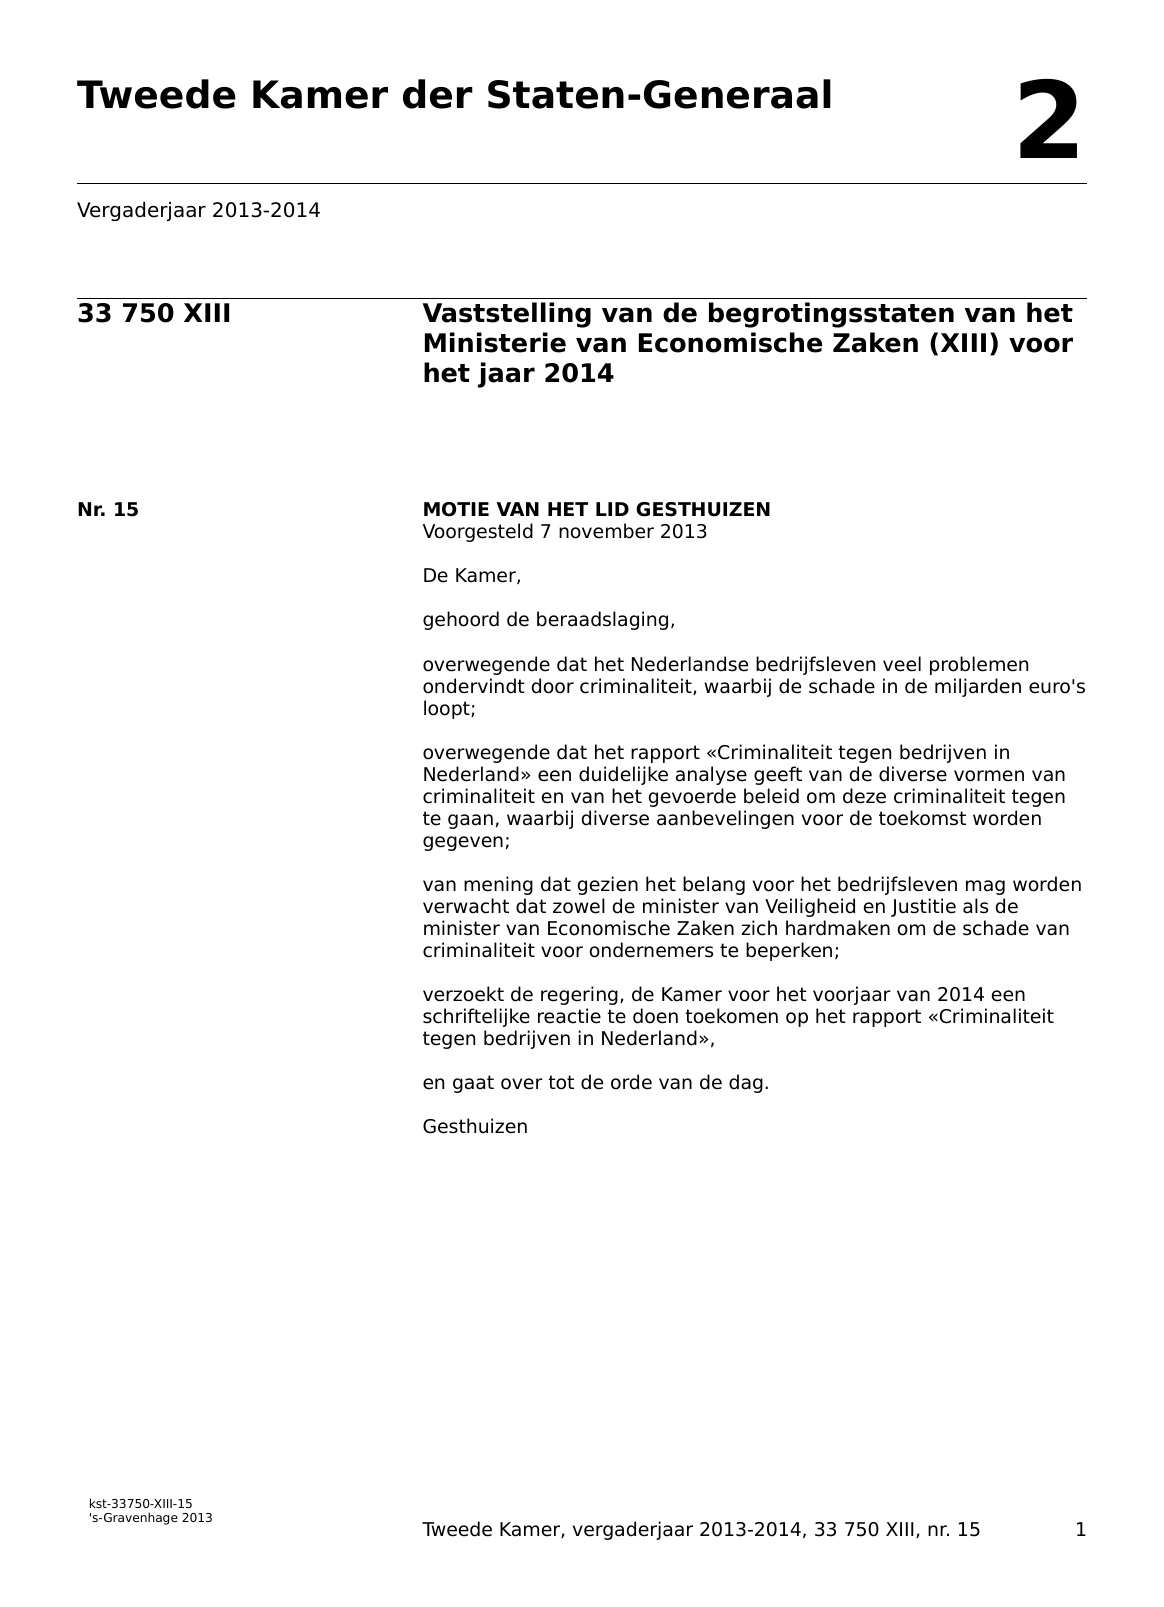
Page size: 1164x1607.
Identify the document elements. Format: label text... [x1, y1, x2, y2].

text van mening dat gezien het belang voor het bedrijfsleven mag worden verwacht dat zowel de minister van Veiligheid en Justitie als de minister van Economische Zaken zich hardmaken om de schade van criminaliteit voor ondernemers te beperken; [422, 874, 1087, 962]
text overwegende dat het rapport «Criminaliteit tegen bedrijven in Nederland» een duidelijke analyse geeft van de diverse vormen van criminaliteit en van het gevoerde beleid om deze criminaliteit tegen te gaan, waarbij diverse aanbevelingen voor de toekomst worden gegeven; [422, 742, 1087, 852]
subtitle 33 750 XIII Vaststelling van de begrotingsstaten van het Ministerie van Economische Zaken (XIII) voor het jaar 2014 [77, 299, 1087, 388]
text 's-Gravenhage 2013 [88, 1511, 323, 1525]
text en gaat over tot de orde van de dag. [422, 1072, 1087, 1094]
table_header 2 [886, 59, 1087, 183]
table_cell Vergaderjaar 2013-2014 [77, 184, 1087, 298]
text verzoekt de regering, de Kamer voor het voorjaar van 2014 een schriftelijke reactie te doen toekomen op het rapport «Criminaliteit tegen bedrijven in Nederland», [422, 984, 1087, 1050]
table_header Tweede Kamer der Staten-Generaal [77, 59, 886, 183]
text overwegende dat het Nederlandse bedrijfsleven veel problemen ondervindt door criminaliteit, waarbij de schade in de miljarden euro's loopt; [422, 653, 1087, 719]
text De Kamer, [422, 565, 1087, 587]
subtitle Nr. 15 MOTIE VAN HET LID GESTHUIZEN [77, 499, 1087, 521]
text gehoord de beraadslaging, [422, 609, 1087, 631]
text Gesthuizen [422, 1116, 1087, 1138]
text Voorgesteld 7 november 2013 [422, 521, 1087, 543]
text kst-33750-XIII-15 [88, 1497, 323, 1511]
